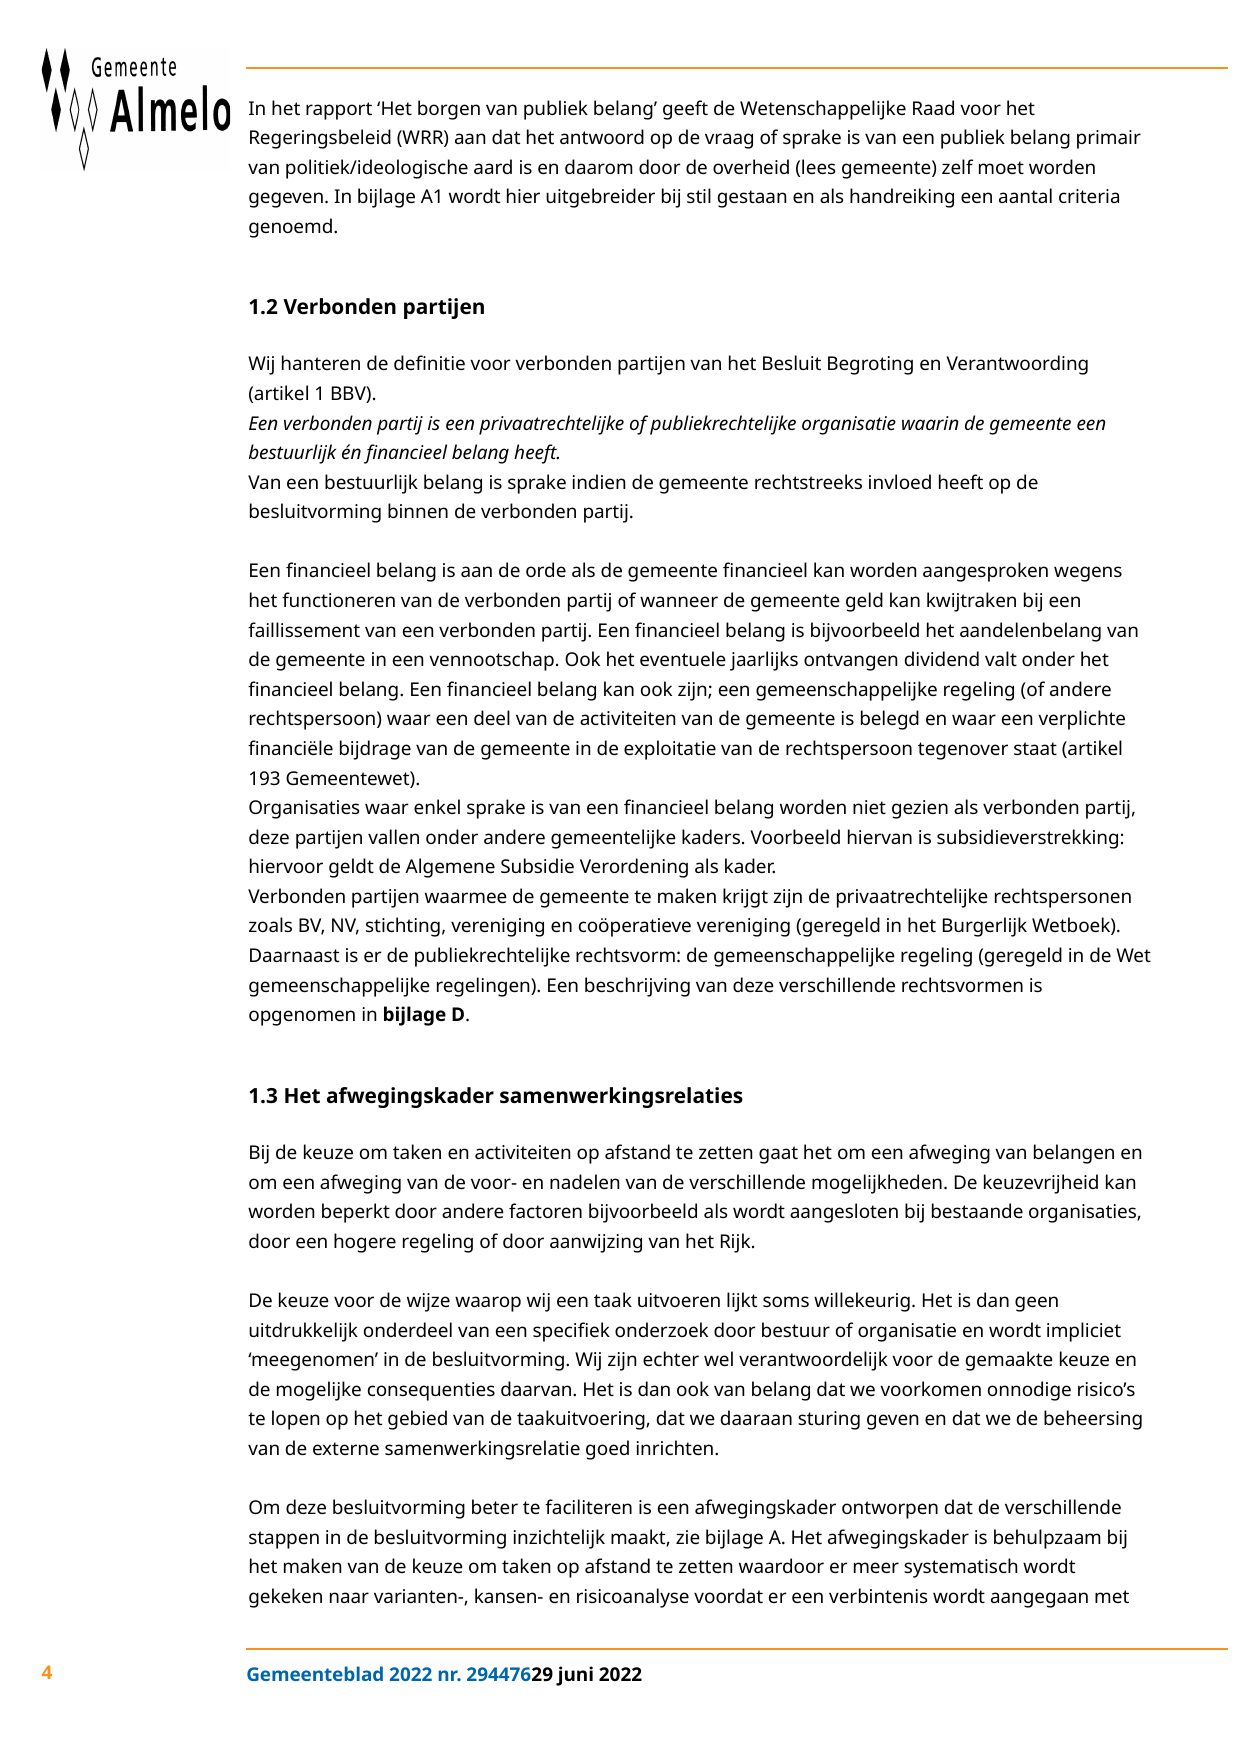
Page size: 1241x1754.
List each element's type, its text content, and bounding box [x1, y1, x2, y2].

text Wij hanteren de definitie voor verbonden partijen van het Besluit Begroting en Verantwoording (artikel 1 BBV). [248, 351, 1152, 406]
text Verbonden partijen waarmee de gemeente te maken krijgt zijn de privaatrechtelijke rechtspersonen zoals BV, NV, stichting, vereniging en coöperatieve vereniging (geregeld in het Burgerlijk Wetboek). Daarnaast is er de publiekrechtelijke rechtsvorm: de gemeenschappelijke regeling (geregeld in de Wet gemeenschappelijke regelingen). Een beschrijving van deze verschillende rechtsvormen is opgenomen in bijlage D. [248, 883, 1152, 1027]
text Een financieel belang is aan de orde als de gemeente financieel kan worden aangesproken wegens het functioneren van de verbonden partij of wanneer de gemeente geld kan kwijtraken bij een faillissement van een verbonden partij. Een financieel belang is bijvoorbeeld het aandelenbelang van de gemeente in een vennootschap. Ook het eventuele jaarlijks ontvangen dividend valt onder het financieel belang. Een financieel belang kan ook zijn; een gemeenschappelijke regeling (of andere rechtspersoon) waar een deel van de activiteiten van de gemeente is belegd en waar een verplichte financiële bijdrage van de gemeente in de exploitatie van de rechtspersoon tegenover staat (artikel 193 Gemeentewet). [248, 558, 1152, 790]
text Een verbonden partij is een privaatrechtelijke of publiekrechtelijke organisatie waarin de gemeente een bestuurlijk én financieel belang heeft. [248, 410, 1152, 465]
text Bij de keuze om taken en activiteiten op afstand te zetten gaat het om een afweging van belangen en om een afweging van de voor- en nadelen van de verschillende mogelijkheden. De keuzevrijheid kan worden beperkt door andere factoren bijvoorbeeld als wordt aangesloten bij bestaande organisaties, door een hogere regeling of door aanwijzing van het Rijk. [248, 1139, 1152, 1254]
text 1.3 Het afwegingskader samenwerkingsrelaties [248, 1081, 1152, 1110]
text Organisaties waar enkel sprake is van een financieel belang worden niet gezien als verbonden partij, deze partijen vallen onder andere gemeentelijke kaders. Voorbeeld hiervan is subsidieverstrekking: hiervoor geldt de Algemene Subsidie Verordening als kader. [248, 794, 1152, 879]
text Van een bestuurlijk belang is sprake indien de gemeente rechtstreeks invloed heeft op de besluitvorming binnen de verbonden partij. [248, 469, 1152, 524]
table_header In het rapport ‘Het borgen van publiek belang’ geeft de Wetenschappelijke Raad voor het Regeringsbeleid (WRR) aan dat het antwoord op de vraag of sprake is van een publiek belang primair van politiek/ideologische aard is en daarom door de overheid (lees gemeente) zelf moet worden gegeven. In bijlage A1 wordt hier uitgebreider bij stil gestaan en als handreiking een aantal criteria genoemd. [248, 95, 1152, 239]
text Om deze besluitvorming beter te faciliteren is een afwegingskader ontworpen dat de verschillende stappen in de besluitvorming inzichtelijk maakt, zie bijlage A. Het afwegingskader is behulpzaam bij het maken van de keuze om taken op afstand te zetten waardoor er meer systematisch wordt gekeken naar varianten-, kansen- en risicoanalyse voordat er een verbintenis wordt aangegaan met [248, 1494, 1152, 1609]
picture [41, 47, 231, 172]
text 1.2 Verbonden partijen [248, 292, 1152, 321]
text De keuze voor de wijze waarop wij een taak uitvoeren lijkt soms willekeurig. Het is dan geen uitdrukkelijk onderdeel van een specifiek onderzoek door bestuur of organisatie en wordt impliciet ‘meegenomen’ in de besluitvorming. Wij zijn echter wel verantwoordelijk voor de gemaakte keuze en de mogelijke consequenties daarvan. Het is dan ook van belang dat we voorkomen onnodige risico’s te lopen op het gebied van de taakuitvoering, dat we daaraan sturing geven en dat we de beheersing van de externe samenwerkingsrelatie goed inrichten. [248, 1287, 1152, 1461]
